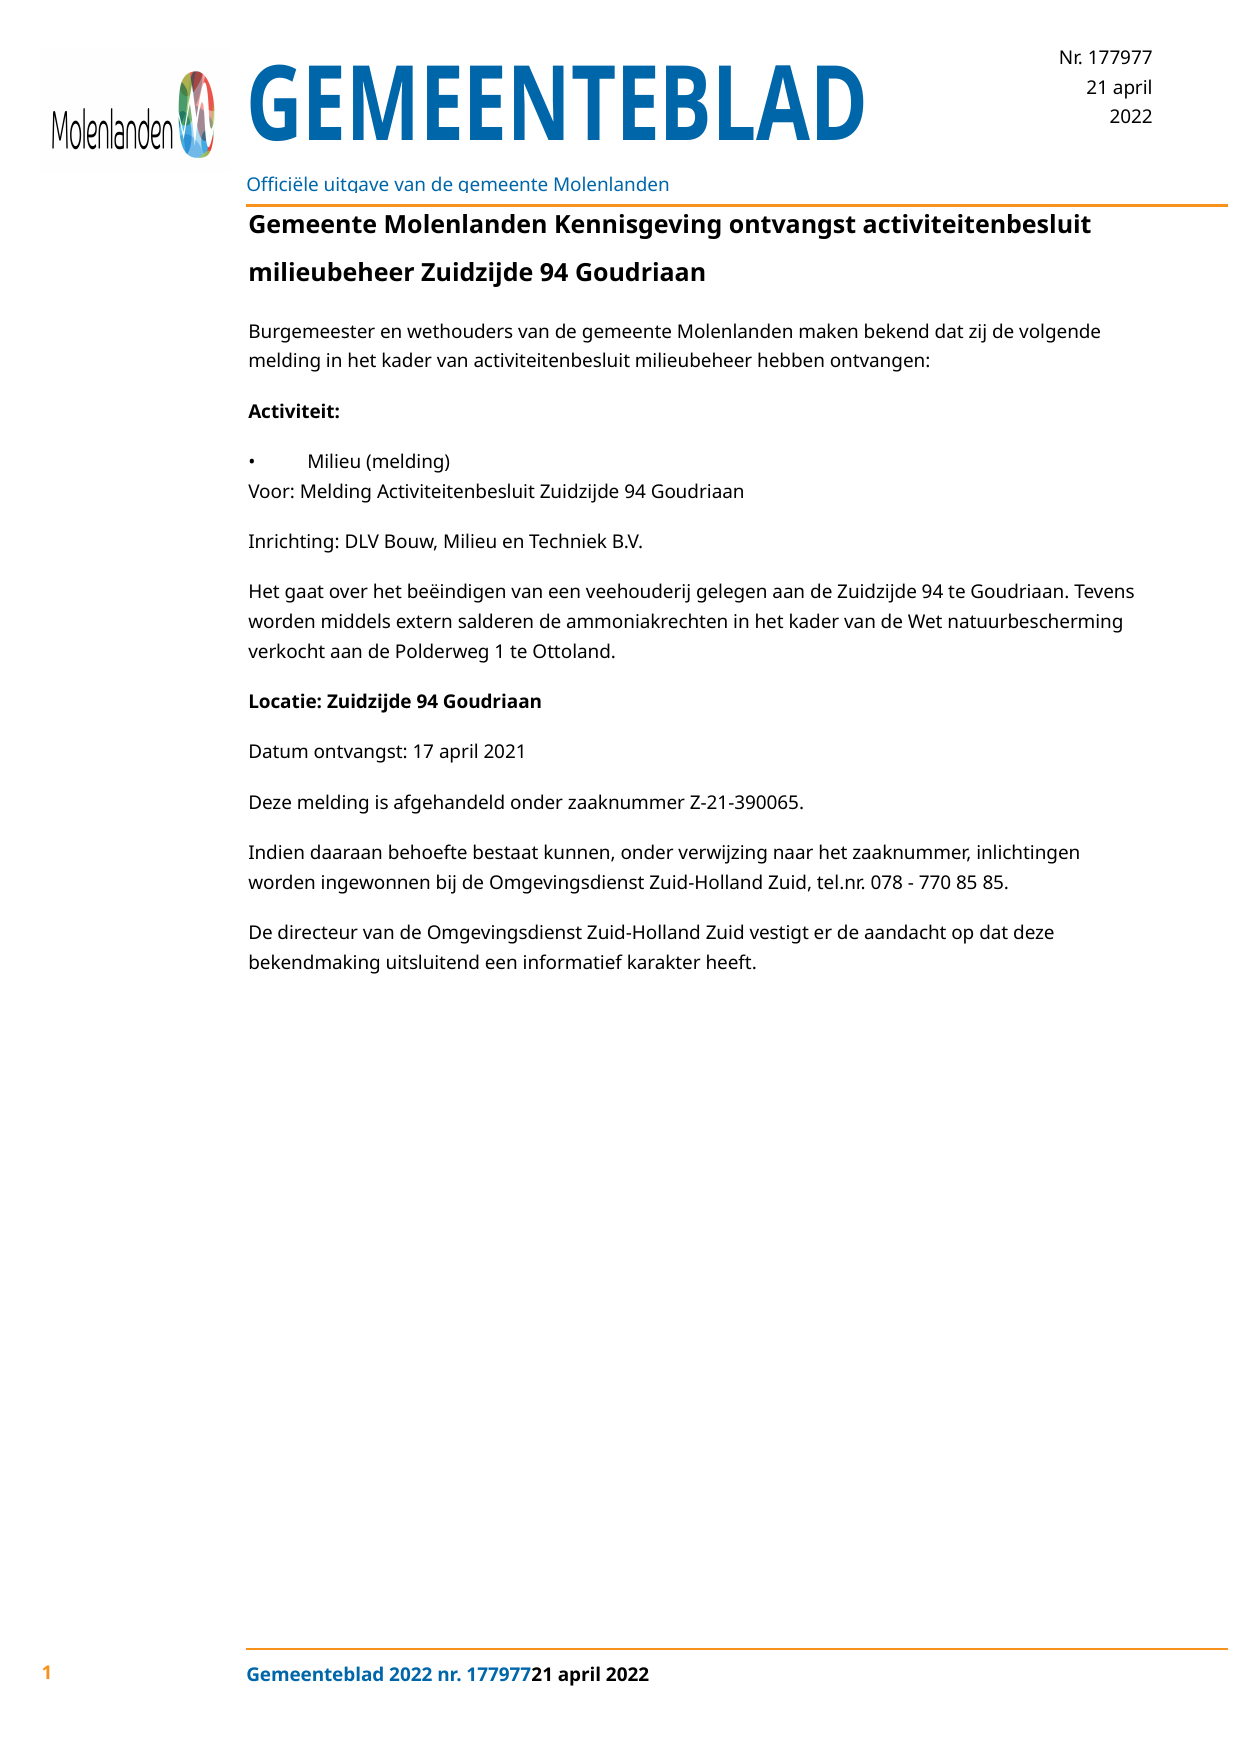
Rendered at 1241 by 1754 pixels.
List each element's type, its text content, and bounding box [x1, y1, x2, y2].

text Voor: Melding Activiteitenbesluit Zuidzijde 94 Goudriaan [248, 478, 1152, 504]
picture [41, 47, 231, 172]
text Indien daaraan behoefte bestaat kunnen, onder verwijzing naar het zaaknummer, inlichtingen worden ingewonnen bij de Omgevingsdienst Zuid-Holland Zuid, tel.nr. 078 - 770 85 85. [248, 839, 1152, 895]
text Inrichting: DLV Bouw, Milieu en Techniek B.V. [248, 528, 1152, 554]
text Gemeente Molenlanden Kennisgeving ontvangst activiteitenbesluit milieubeheer Zuidzijde 94 Goudriaan [248, 207, 1152, 288]
text Burgemeester en wethouders van de gemeente Molenlanden maken bekend dat zij de volgende melding in het kader van activiteitenbesluit milieubeheer hebben ontvangen: [248, 318, 1152, 373]
text De directeur van de Omgevingsdienst Zuid-Holland Zuid vestigt er de aandacht op dat deze bekendmaking uitsluitend een informatief karakter heeft. [248, 919, 1152, 975]
text Het gaat over het beëindigen van een veehouderij gelegen aan de Zuidzijde 94 te Goudriaan. Tevens worden middels extern salderen de ammoniakrechten in het kader van de Wet natuurbescherming verkocht aan de Polderweg 1 te Ottoland. [248, 579, 1152, 664]
text Locatie: Zuidzijde 94 Goudriaan [248, 688, 1152, 714]
list Milieu (melding) [248, 448, 1152, 474]
text Activiteit: [248, 398, 1152, 424]
text Deze melding is afgehandeld onder zaaknummer Z-21-390065. [248, 789, 1152, 815]
text Datum ontvangst: 17 april 2021 [248, 739, 1152, 764]
